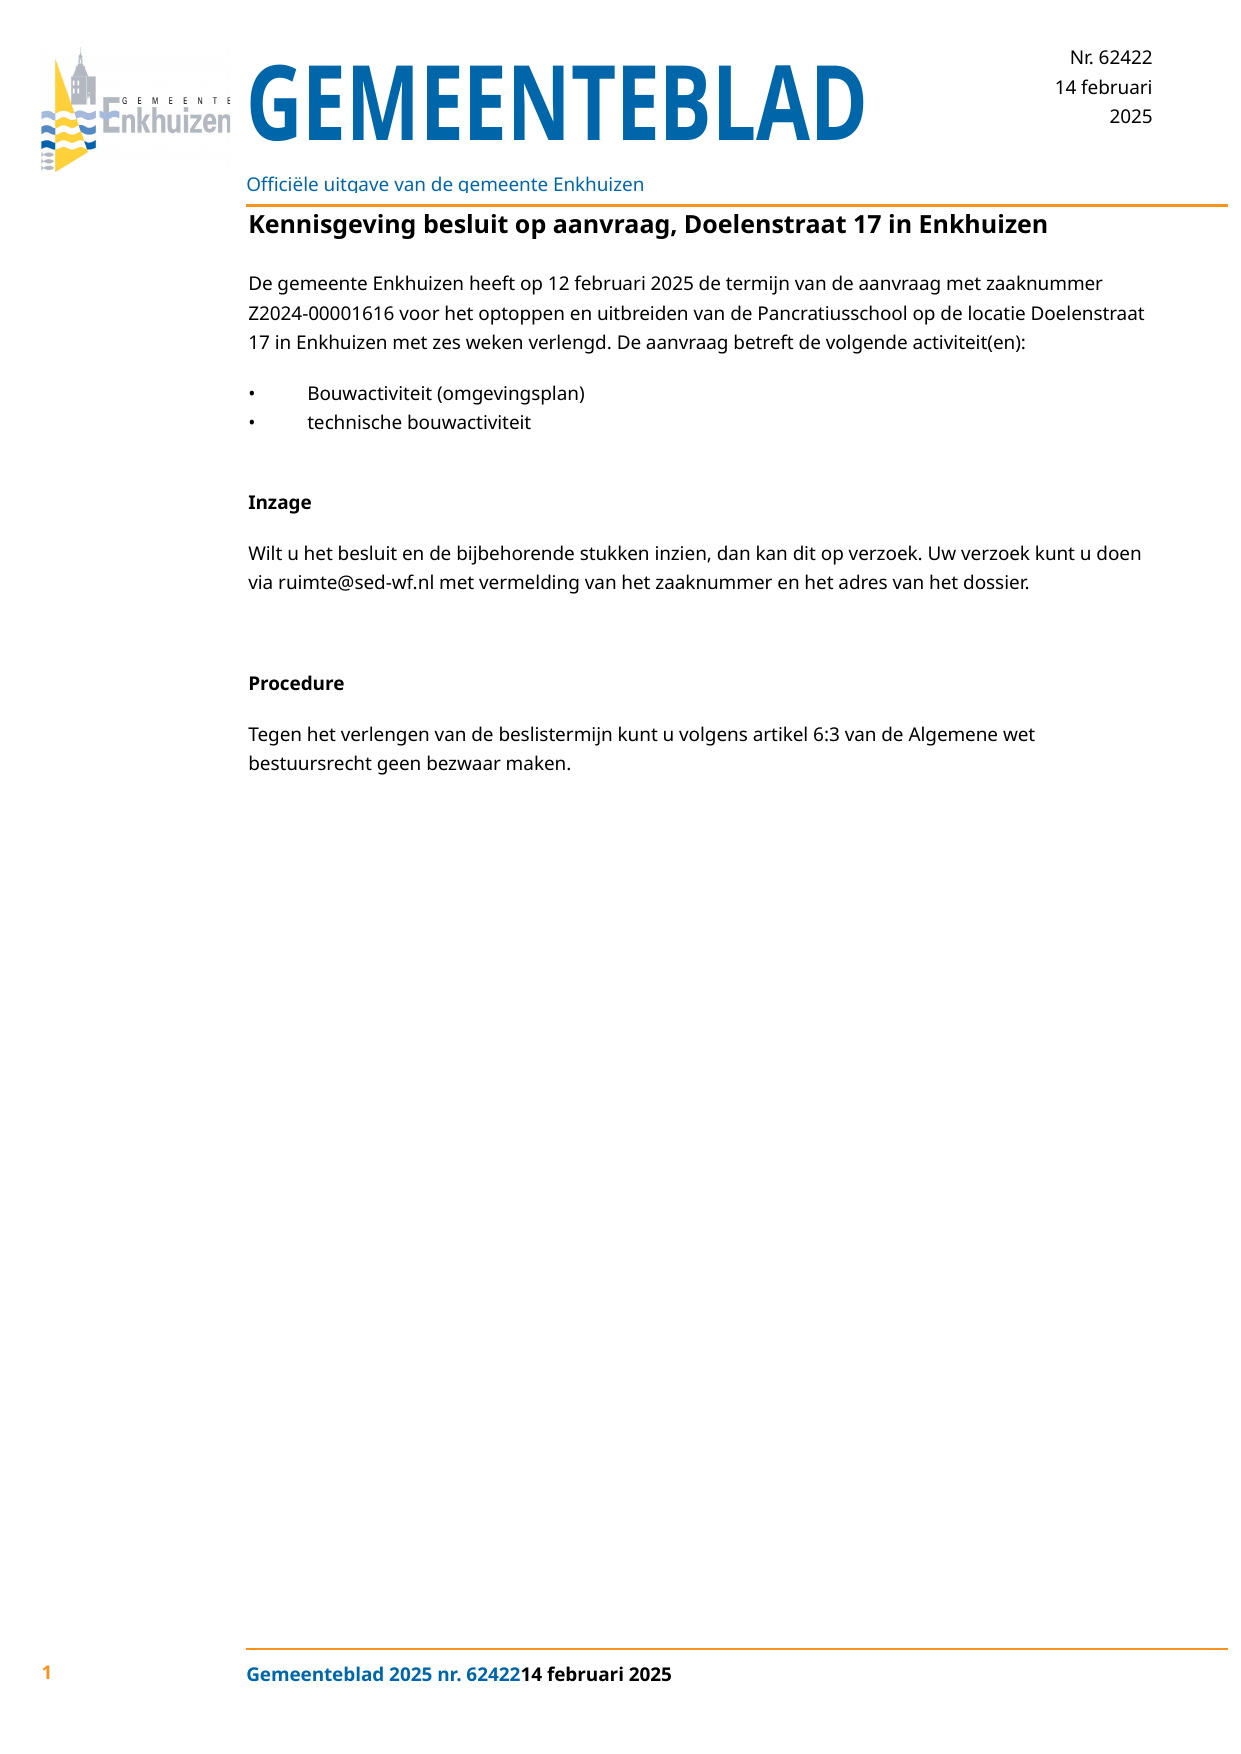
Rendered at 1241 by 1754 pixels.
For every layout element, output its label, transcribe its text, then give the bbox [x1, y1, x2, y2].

text Inzage [248, 489, 1152, 515]
text De gemeente Enkhuizen heeft op 12 februari 2025 de termijn van de aanvraag met zaaknummer Z2024-00001616 voor het optoppen en uitbreiden van de Pancratiusschool op de locatie Doelenstraat 17 in Enkhuizen met zes weken verlengd. De aanvraag betreft de volgende activiteit(en): [248, 270, 1152, 355]
text Kennisgeving besluit op aanvraag, Doelenstraat 17 in Enkhuizen [248, 207, 1152, 241]
list Bouwactiviteit (omgevingsplan) [248, 380, 1152, 406]
list technische bouwactiviteit [248, 409, 1152, 435]
text Procedure [248, 670, 1152, 696]
text Tegen het verlengen van de beslistermijn kunt u volgens artikel 6:3 van de Algemene wet bestuursrecht geen bezwaar maken. [248, 721, 1152, 776]
text Wilt u het besluit en de bijbehorende stukken inzien, dan kan dit op verzoek. Uw verzoek kunt u doen via ruimte@sed-wf.nl met vermelding van het zaaknummer en het adres van het dossier. [248, 540, 1152, 595]
picture [41, 47, 231, 172]
